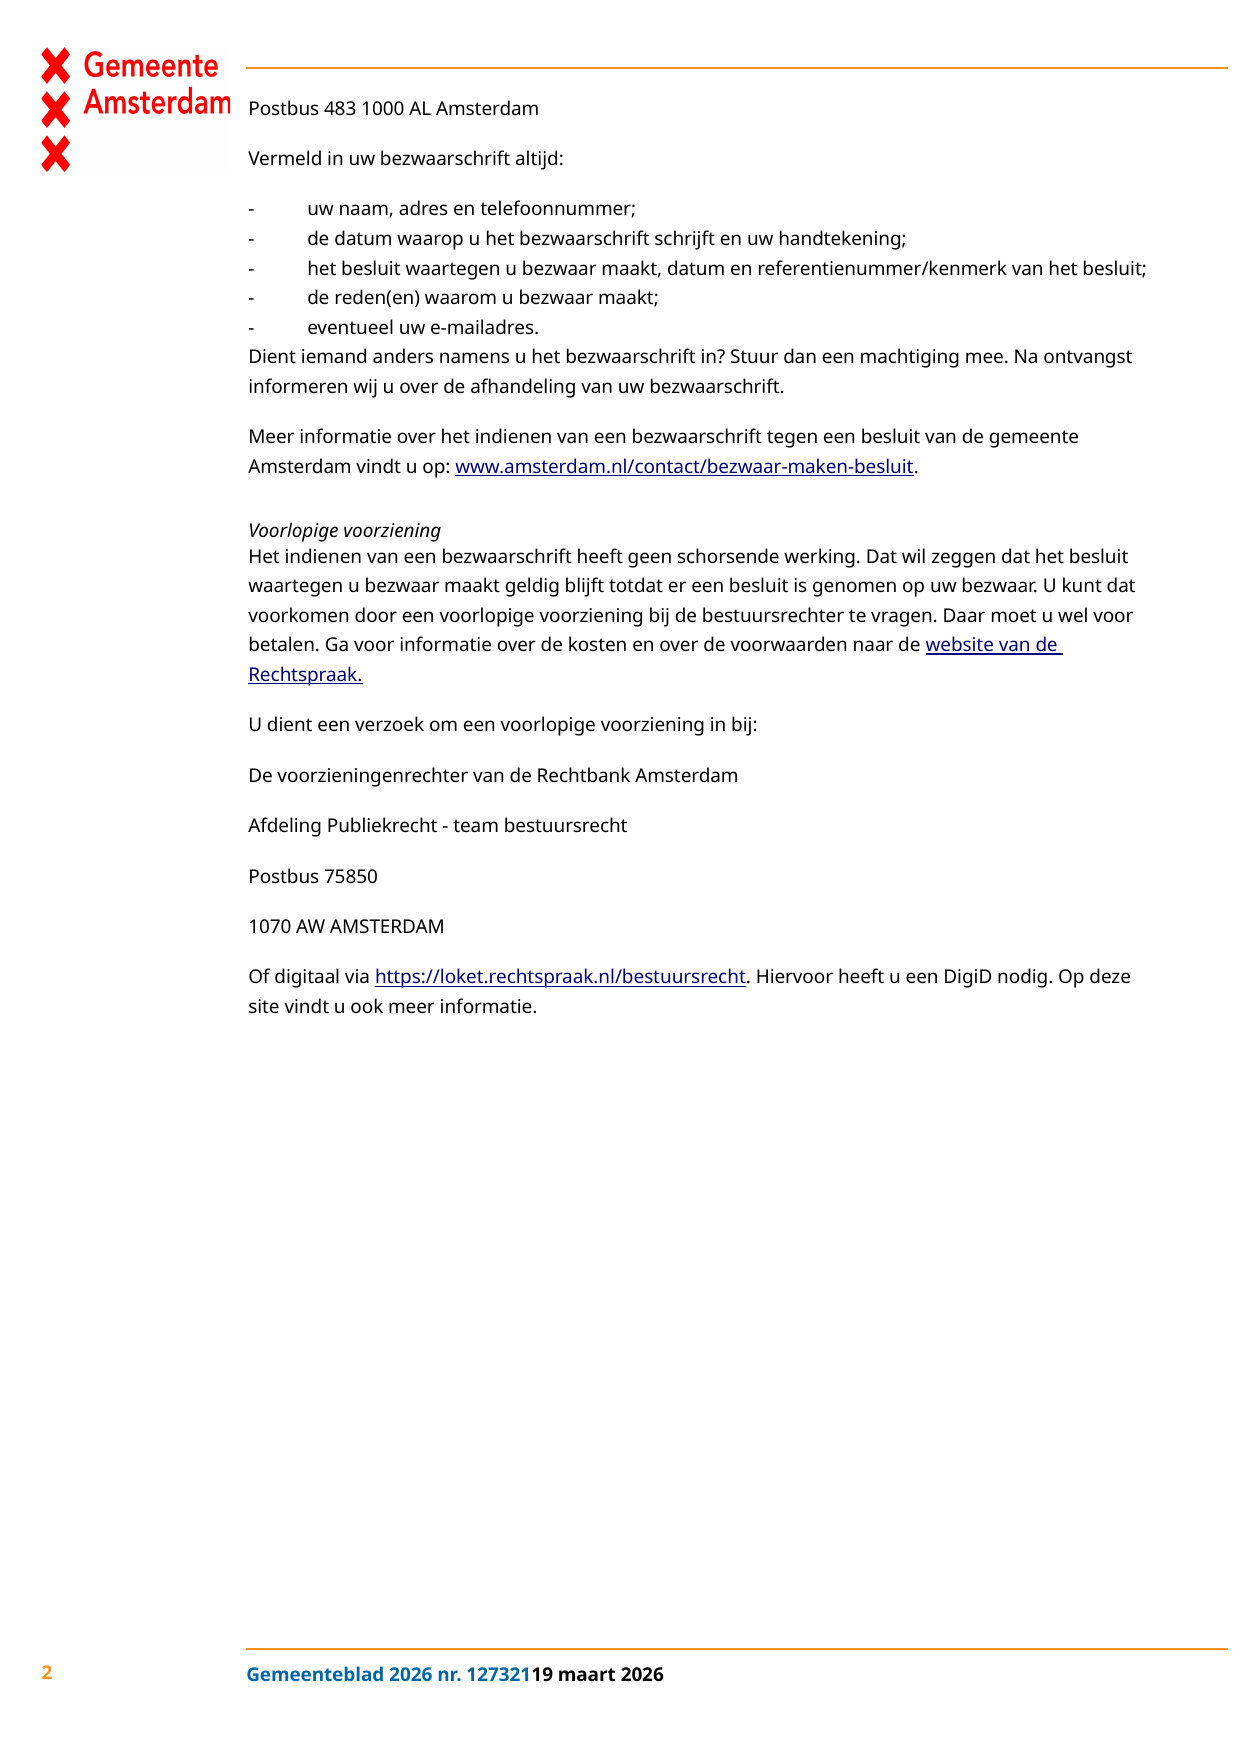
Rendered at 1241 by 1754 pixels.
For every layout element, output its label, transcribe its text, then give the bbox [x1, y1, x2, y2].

text Vermeld in uw bezwaarschrift altijd: [248, 145, 1152, 171]
text Dient iemand anders namens u het bezwaarschrift in? Stuur dan een machtiging mee. Na ontvangst informeren wij u over de afhandeling van uw bezwaarschrift. [248, 343, 1152, 399]
text De voorzieningenrechter van de Rechtbank Amsterdam [248, 762, 1152, 788]
text Postbus 75850 [248, 863, 1152, 888]
list de datum waarop u het bezwaarschrift schrijft en uw handtekening; [248, 225, 1152, 251]
text Afdeling Publiekrecht - team bestuursrecht [248, 812, 1152, 838]
text Het indienen van een bezwaarschrift heeft geen schorsende werking. Dat wil zeggen dat het besluit waartegen u bezwaar maakt geldig blijft totdat er een besluit is genomen op uw bezwaar. U kunt dat voorkomen door een voorlopige voorziening bij de bestuursrechter te vragen. Daar moet u wel voor betalen. Ga voor informatie over de kosten en over de voorwaarden naar de website van de Rechtspraak. [248, 543, 1152, 687]
list het besluit waartegen u bezwaar maakt, datum en referentienummer/kenmerk van het besluit; [248, 255, 1152, 281]
text Meer informatie over het indienen van een bezwaarschrift tegen een besluit van de gemeente Amsterdam vindt u op: www.amsterdam.nl/contact/bezwaar-maken-besluit. [248, 423, 1152, 479]
text Of digitaal via https://loket.rechtspraak.nl/bestuursrecht. Hiervoor heeft u een DigiD nodig. Op deze site vindt u ook meer informatie. [248, 964, 1152, 1019]
list de reden(en) waarom u bezwaar maakt; [248, 284, 1152, 310]
text Voorlopige voorziening [248, 517, 1152, 543]
text 1070 AW AMSTERDAM [248, 913, 1152, 939]
text Postbus 483 1000 AL Amsterdam [248, 95, 1152, 121]
list uw naam, adres en telefoonnummer; [248, 196, 1152, 221]
list eventueel uw e-mailadres. [248, 314, 1152, 340]
text U dient een verzoek om een voorlopige voorziening in bij: [248, 712, 1152, 737]
picture [41, 47, 231, 172]
